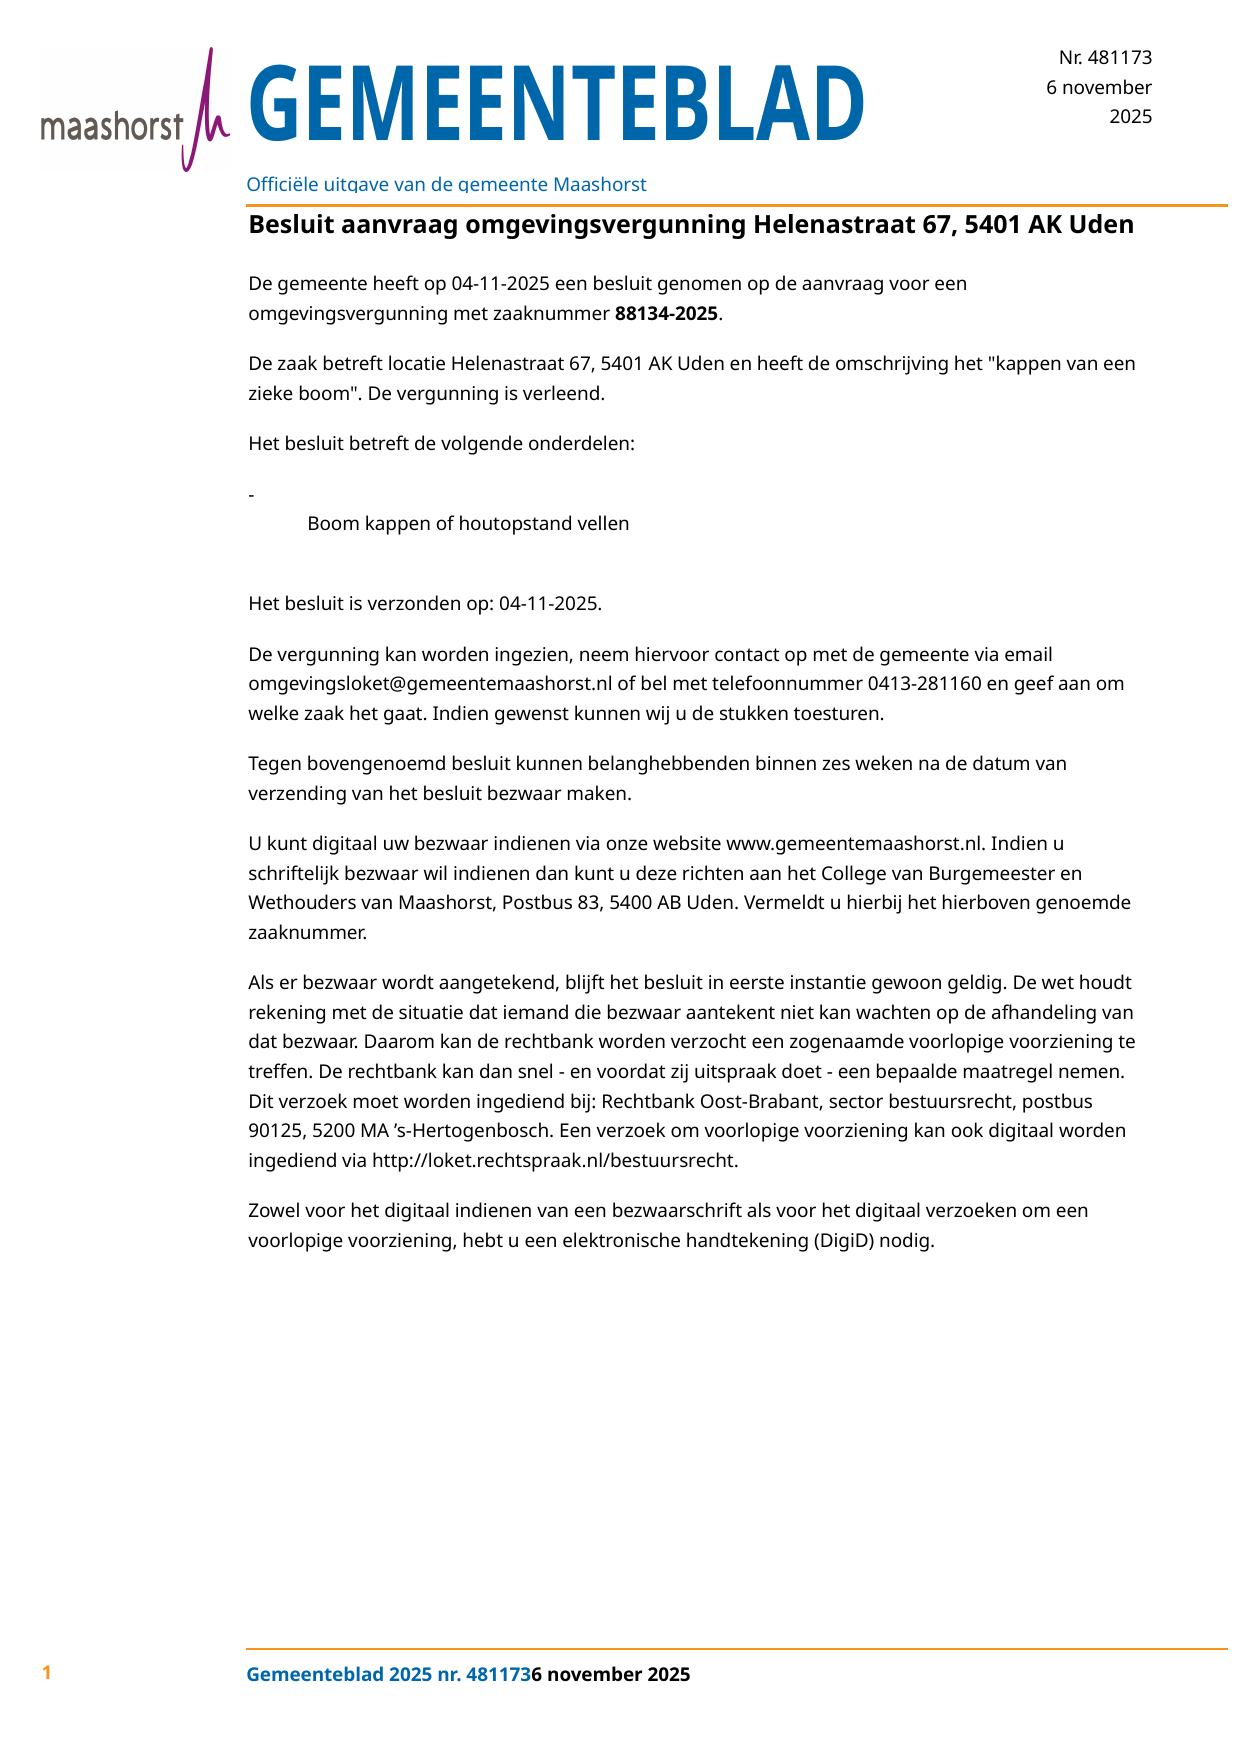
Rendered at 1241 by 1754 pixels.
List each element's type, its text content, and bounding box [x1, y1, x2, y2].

text U kunt digitaal uw bezwaar indienen via onze website www.gemeentemaashorst.nl. Indien u schriftelijk bezwaar wil indienen dan kunt u deze richten aan het College van Burgemeester en Wethouders van Maashorst, Postbus 83, 5400 AB Uden. Vermeldt u hierbij het hierboven genoemde zaaknummer. [248, 830, 1152, 945]
text De zaak betreft locatie Helenastraat 67, 5401 AK Uden en heeft de omschrijving het "kappen van een zieke boom". De vergunning is verleend. [248, 350, 1152, 406]
text Het besluit betreft de volgende onderdelen: [248, 430, 1152, 456]
text Besluit aanvraag omgevingsvergunning Helenastraat 67, 5401 AK Uden [248, 207, 1152, 241]
text Tegen bovengenoemd besluit kunnen belanghebbenden binnen zes weken na de datum van verzending van het besluit bezwaar maken. [248, 750, 1152, 806]
text Zowel voor het digitaal indienen van een bezwaarschrift als voor het digitaal verzoeken om een voorlopige voorziening, hebt u een elektronische handtekening (DigiD) nodig. [248, 1197, 1152, 1253]
list Boom kappen of houtopstand vellen [248, 510, 1152, 536]
text Het besluit is verzonden op: 04-11-2025. [248, 590, 1152, 616]
text De vergunning kan worden ingezien, neem hiervoor contact op met de gemeente via email omgevingsloket@gemeentemaashorst.nl of bel met telefoonnummer 0413-281160 en geef aan om welke zaak het gaat. Indien gewenst kunnen wij u de stukken toesturen. [248, 641, 1152, 726]
picture [41, 47, 231, 172]
text De gemeente heeft op 04-11-2025 een besluit genomen op de aanvraag voor een omgevingsvergunning met zaaknummer 88134-2025. [248, 270, 1152, 326]
text Als er bezwaar wordt aangetekend, blijft het besluit in eerste instantie gewoon geldig. De wet houdt rekening met de situatie dat iemand die bezwaar aantekent niet kan wachten op de afhandeling van dat bezwaar. Daarom kan de rechtbank worden verzocht een zogenaamde voorlopige voorziening te treffen. De rechtbank kan dan snel - en voordat zij uitspraak doet - een bepaalde maatregel nemen. Dit verzoek moet worden ingediend bij: Rechtbank Oost-Brabant, sector bestuursrecht, postbus 90125, 5200 MA ’s-Hertogenbosch. Een verzoek om voorlopige voorziening kan ook digitaal worden ingediend via http://loket.rechtspraak.nl/bestuursrecht. [248, 969, 1152, 1173]
